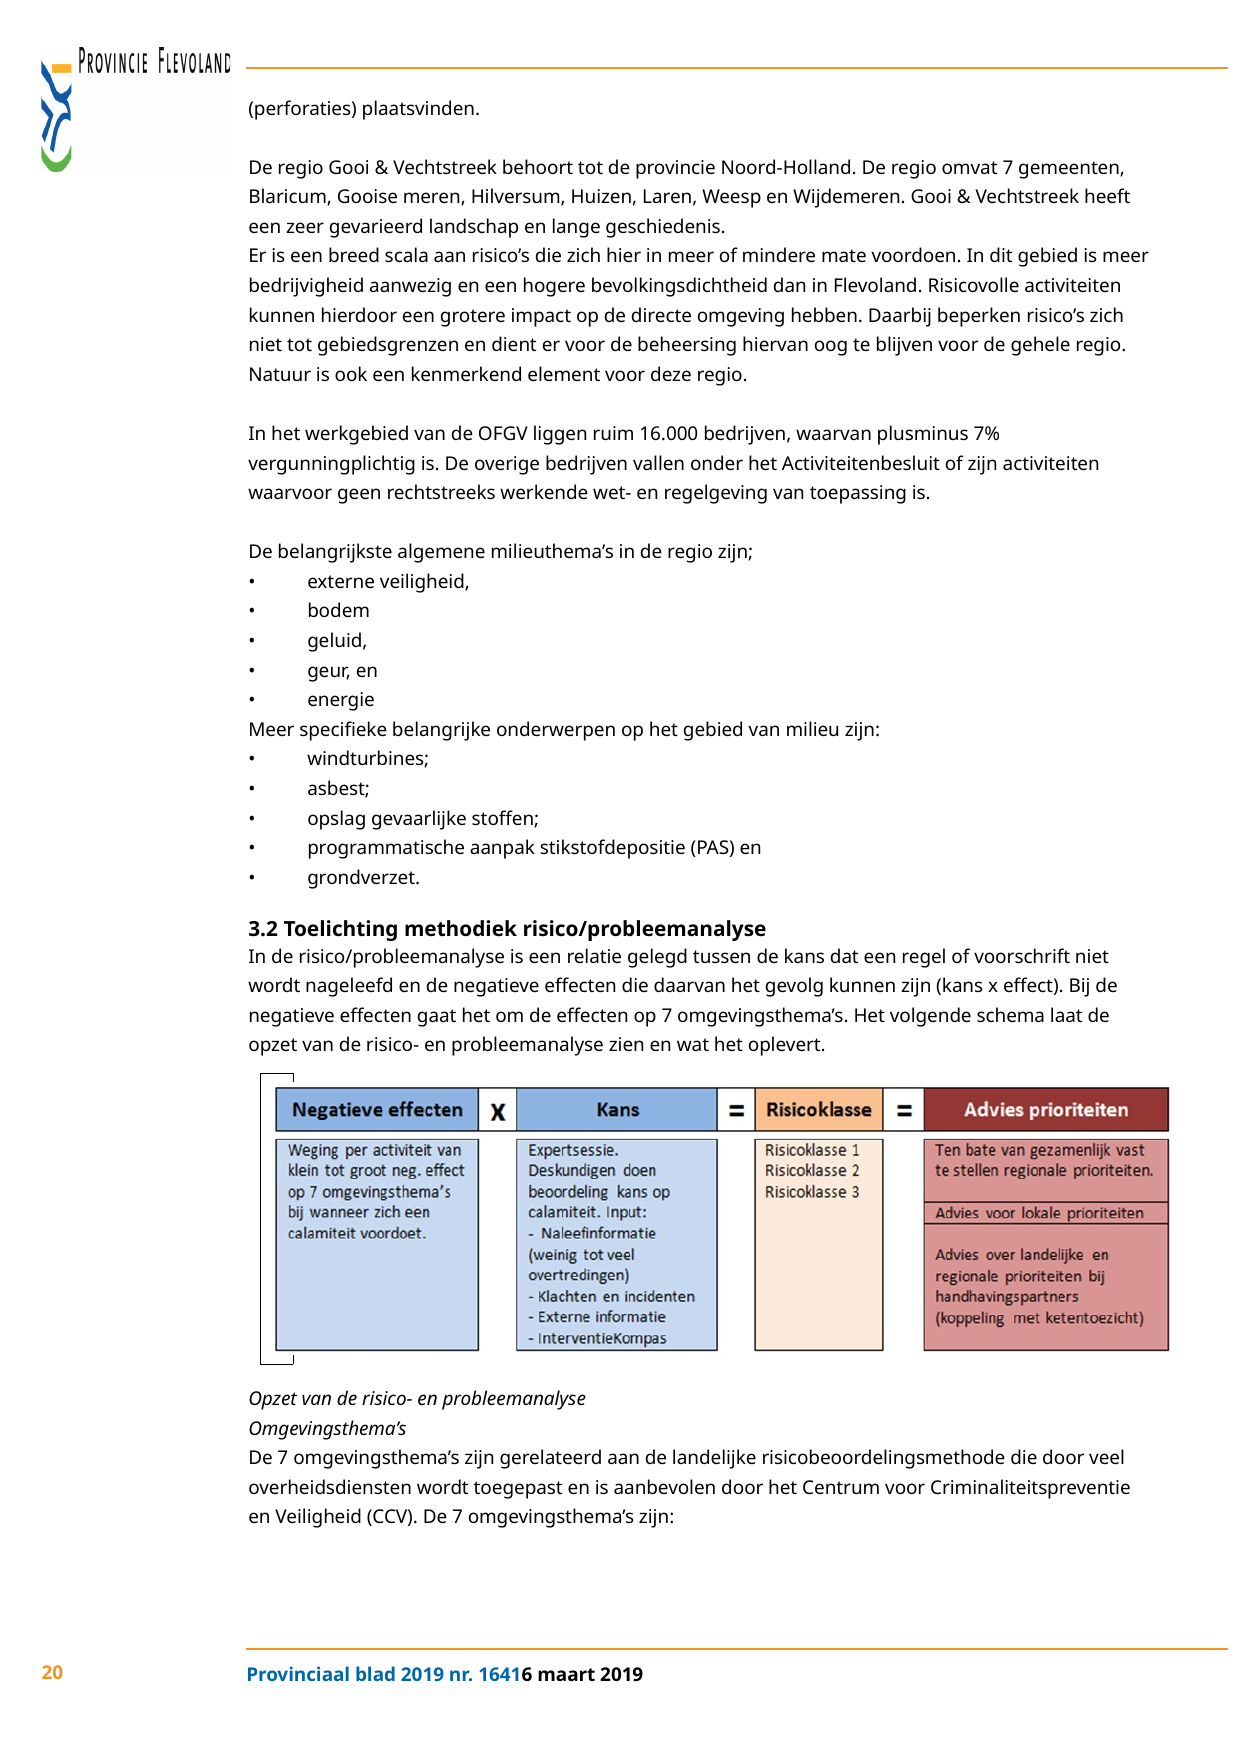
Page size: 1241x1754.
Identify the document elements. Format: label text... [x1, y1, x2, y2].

text Omgevingsthema’s [248, 1415, 1152, 1440]
picture [268, 1082, 1173, 1355]
text Er is een breed scala aan risico’s die zich hier in meer of mindere mate voordoen. In dit gebied is meer bedrijvigheid aanwezig en een hogere bevolkingsdichtheid dan in Flevoland. Risicovolle activiteiten kunnen hierdoor een grotere impact op de directe omgeving hebben. Daarbij beperken risico’s zich niet tot gebiedsgrenzen en dient er voor de beheersing hiervan oog te blijven voor de gehele regio. Natuur is ook een kenmerkend element voor deze regio. [248, 243, 1152, 387]
picture [41, 47, 231, 172]
list geur, en [248, 657, 1152, 683]
text (perforaties) plaatsvinden. [248, 95, 1152, 121]
text In de risico/probleemanalyse is een relatie gelegd tussen de kans dat een regel of voorschrift niet wordt nageleefd en de negatieve effecten die daarvan het gevolg kunnen zijn (kans x effect). Bij de negatieve effecten gaat het om de effecten op 7 omgevingsthema’s. Het volgende schema laat de opzet van de risico- en probleemanalyse zien en wat het oplevert. [248, 943, 1152, 1057]
text In het werkgebied van de OFGV liggen ruim 16.000 bedrijven, waarvan plusminus 7% vergunningplichtig is. De overige bedrijven vallen onder het Activiteitenbesluit of zijn activiteiten waarvoor geen rechtstreeks werkende wet- en regelgeving van toepassing is. [248, 420, 1152, 505]
list energie [248, 686, 1152, 712]
list bodem [248, 598, 1152, 623]
text De 7 omgevingsthema’s zijn gerelateerd aan de landelijke risicobeoordelingsmethode die door veel overheidsdiensten wordt toegepast en is aanbevolen door het Centrum voor Criminaliteitspreventie en Veiligheid (CCV). De 7 omgevingsthema’s zijn: [248, 1444, 1152, 1529]
list programmatische aanpak stikstofdepositie (PAS) en [248, 834, 1152, 860]
text Meer specifieke belangrijke onderwerpen op het gebied van milieu zijn: [248, 716, 1152, 742]
text De belangrijkste algemene milieuthema’s in de regio zijn; [248, 538, 1152, 564]
list grondverzet. [248, 864, 1152, 890]
text De regio Gooi & Vechtstreek behoort tot de provincie Noord-Holland. De regio omvat 7 gemeenten, Blaricum, Gooise meren, Hilversum, Huizen, Laren, Weesp en Wijdemeren. Gooi & Vechtstreek heeft een zeer gevarieerd landschap en lange geschiedenis. [248, 154, 1152, 239]
list geluid, [248, 627, 1152, 653]
list asbest; [248, 775, 1152, 801]
list windturbines; [248, 746, 1152, 771]
list externe veiligheid, [248, 568, 1152, 594]
text Opzet van de risico- en probleemanalyse [248, 1385, 1152, 1411]
list opslag gevaarlijke stoffen; [248, 805, 1152, 831]
text 3.2 Toelichting methodiek risico/probleemanalyse [248, 914, 1152, 943]
